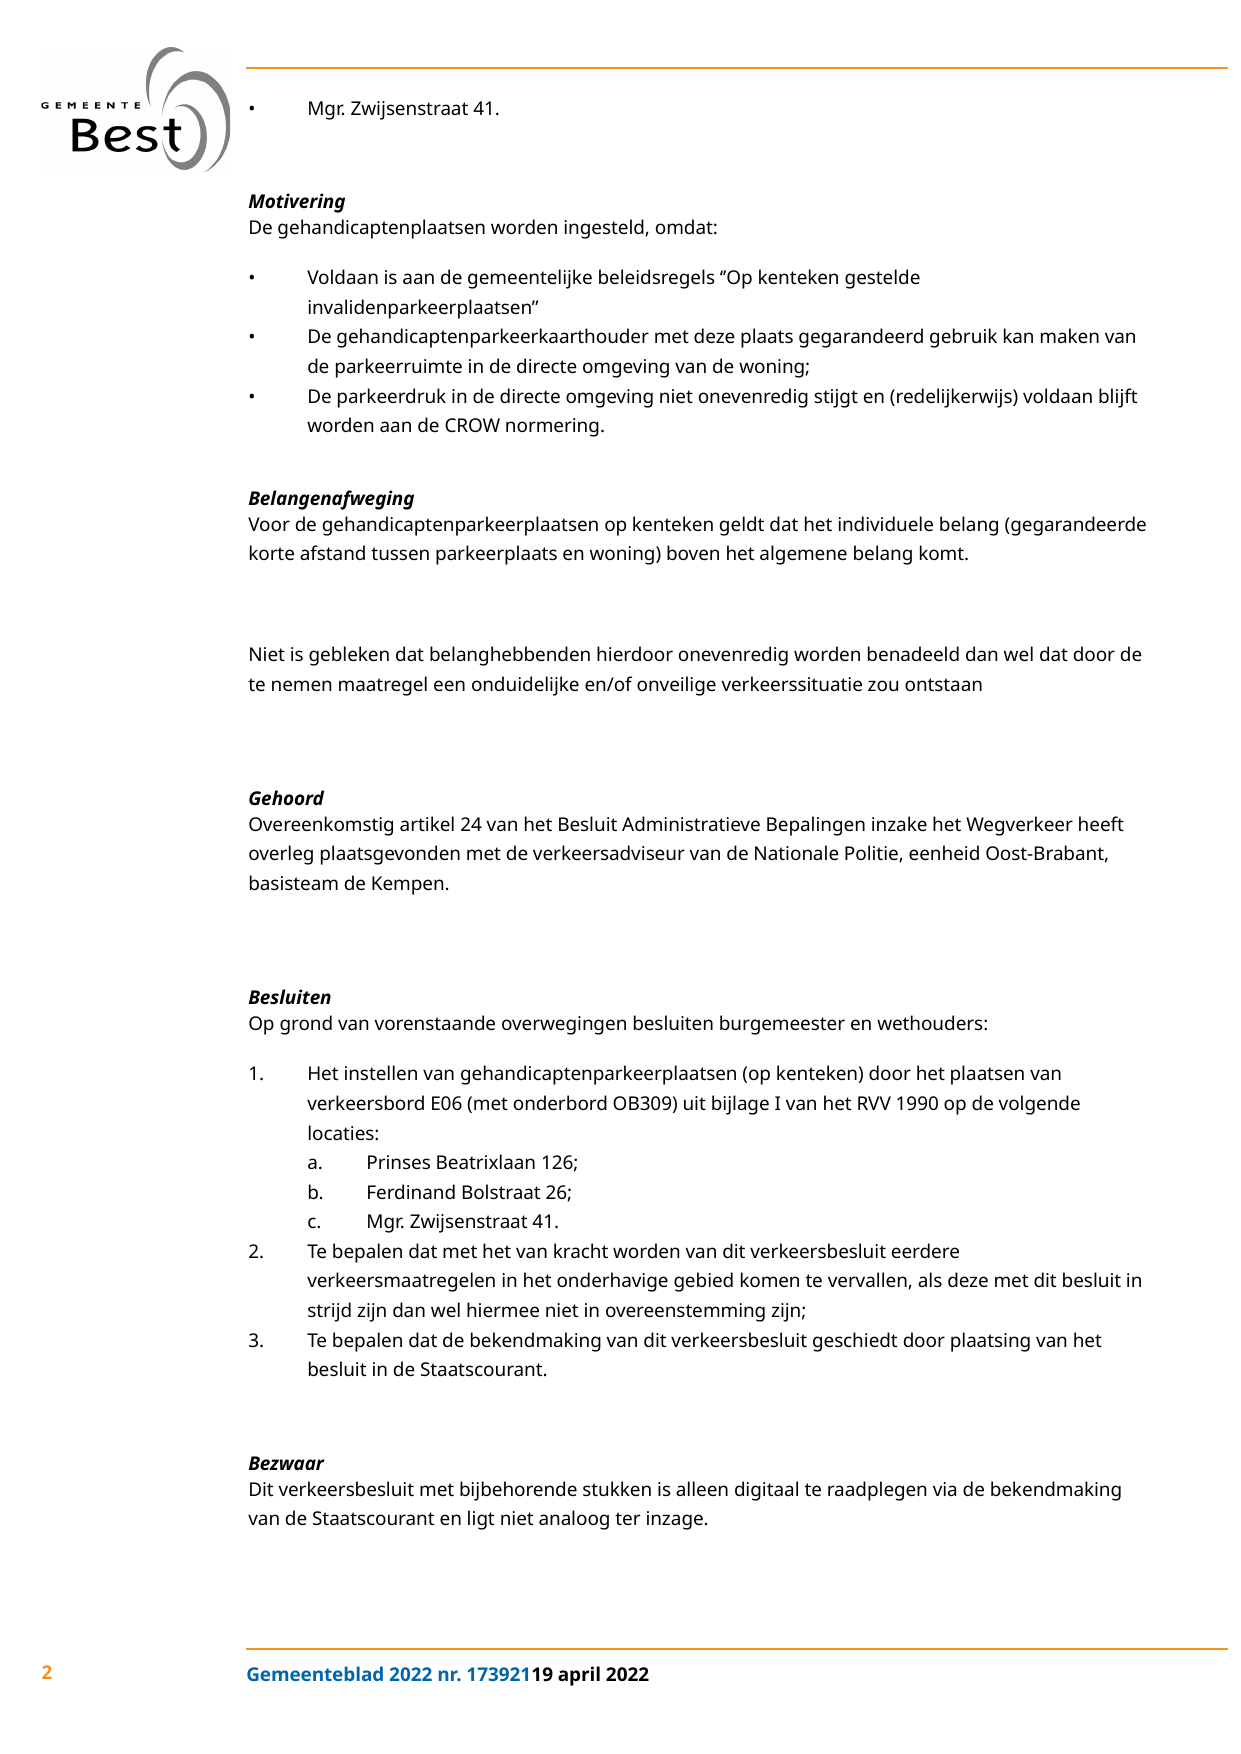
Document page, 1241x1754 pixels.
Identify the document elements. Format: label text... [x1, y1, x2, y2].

text Niet is gebleken dat belanghebbenden hierdoor onevenredig worden benadeeld dan wel dat door de te nemen maatregel een onduidelijke en/of onveilige verkeerssituatie zou ontstaan [248, 641, 1152, 697]
list De parkeerdruk in de directe omgeving niet onevenredig stijgt en (redelijkerwijs) voldaan blijft worden aan de CROW normering. [248, 383, 1152, 438]
text Belangenafweging [248, 485, 1152, 511]
text Dit verkeersbesluit met bijbehorende stukken is alleen digitaal te raadplegen via de bekendmaking van de Staatscourant en ligt niet analoog ter inzage. [248, 1476, 1152, 1531]
list Te bepalen dat de bekendmaking van dit verkeersbesluit geschiedt door plaatsing van het besluit in de Staatscourant. [248, 1327, 1152, 1382]
text Gehoord [248, 785, 1152, 811]
text De gehandicaptenplaatsen worden ingesteld, omdat: [248, 214, 1152, 240]
list Voldaan is aan de gemeentelijke beleidsregels ‘’Op kenteken gestelde invalidenparkeerplaatsen’’ [248, 264, 1152, 320]
list Te bepalen dat met het van kracht worden van dit verkeersbesluit eerdere verkeersmaatregelen in het onderhavige gebied komen te vervallen, als deze met dit besluit in strijd zijn dan wel hiermee niet in overeenstemming zijn; [248, 1238, 1152, 1323]
text Op grond van vorenstaande overwegingen besluiten burgemeester en wethouders: [248, 1010, 1152, 1036]
text Voor de gehandicaptenparkeerplaatsen op kenteken geldt dat het individuele belang (gegarandeerde korte afstand tussen parkeerplaats en woning) boven het algemene belang komt. [248, 511, 1152, 566]
text Bezwaar [248, 1450, 1152, 1476]
text Overeenkomstig artikel 24 van het Besluit Administratieve Bepalingen inzake het Wegverkeer heeft overleg plaatsgevonden met de verkeersadviseur van de Nationale Politie, eenheid Oost-Brabant, basisteam de Kempen. [248, 811, 1152, 896]
list Mgr. Zwijsenstraat 41. [307, 1208, 1152, 1234]
list Mgr. Zwijsenstraat 41. [248, 95, 1152, 121]
list Het instellen van gehandicaptenparkeerplaatsen (op kenteken) door het plaatsen van verkeersbord E06 (met onderbord OB309) uit bijlage I van het RVV 1990 op de volgende locaties: [248, 1061, 1152, 1146]
list Prinses Beatrixlaan 126; [307, 1149, 1152, 1175]
text Motivering [248, 188, 1152, 214]
text Besluiten [248, 984, 1152, 1010]
list Ferdinand Bolstraat 26; [307, 1179, 1152, 1205]
picture [41, 47, 231, 172]
list De gehandicaptenparkeerkaarthouder met deze plaats gegarandeerd gebruik kan maken van de parkeerruimte in de directe omgeving van de woning; [248, 324, 1152, 379]
